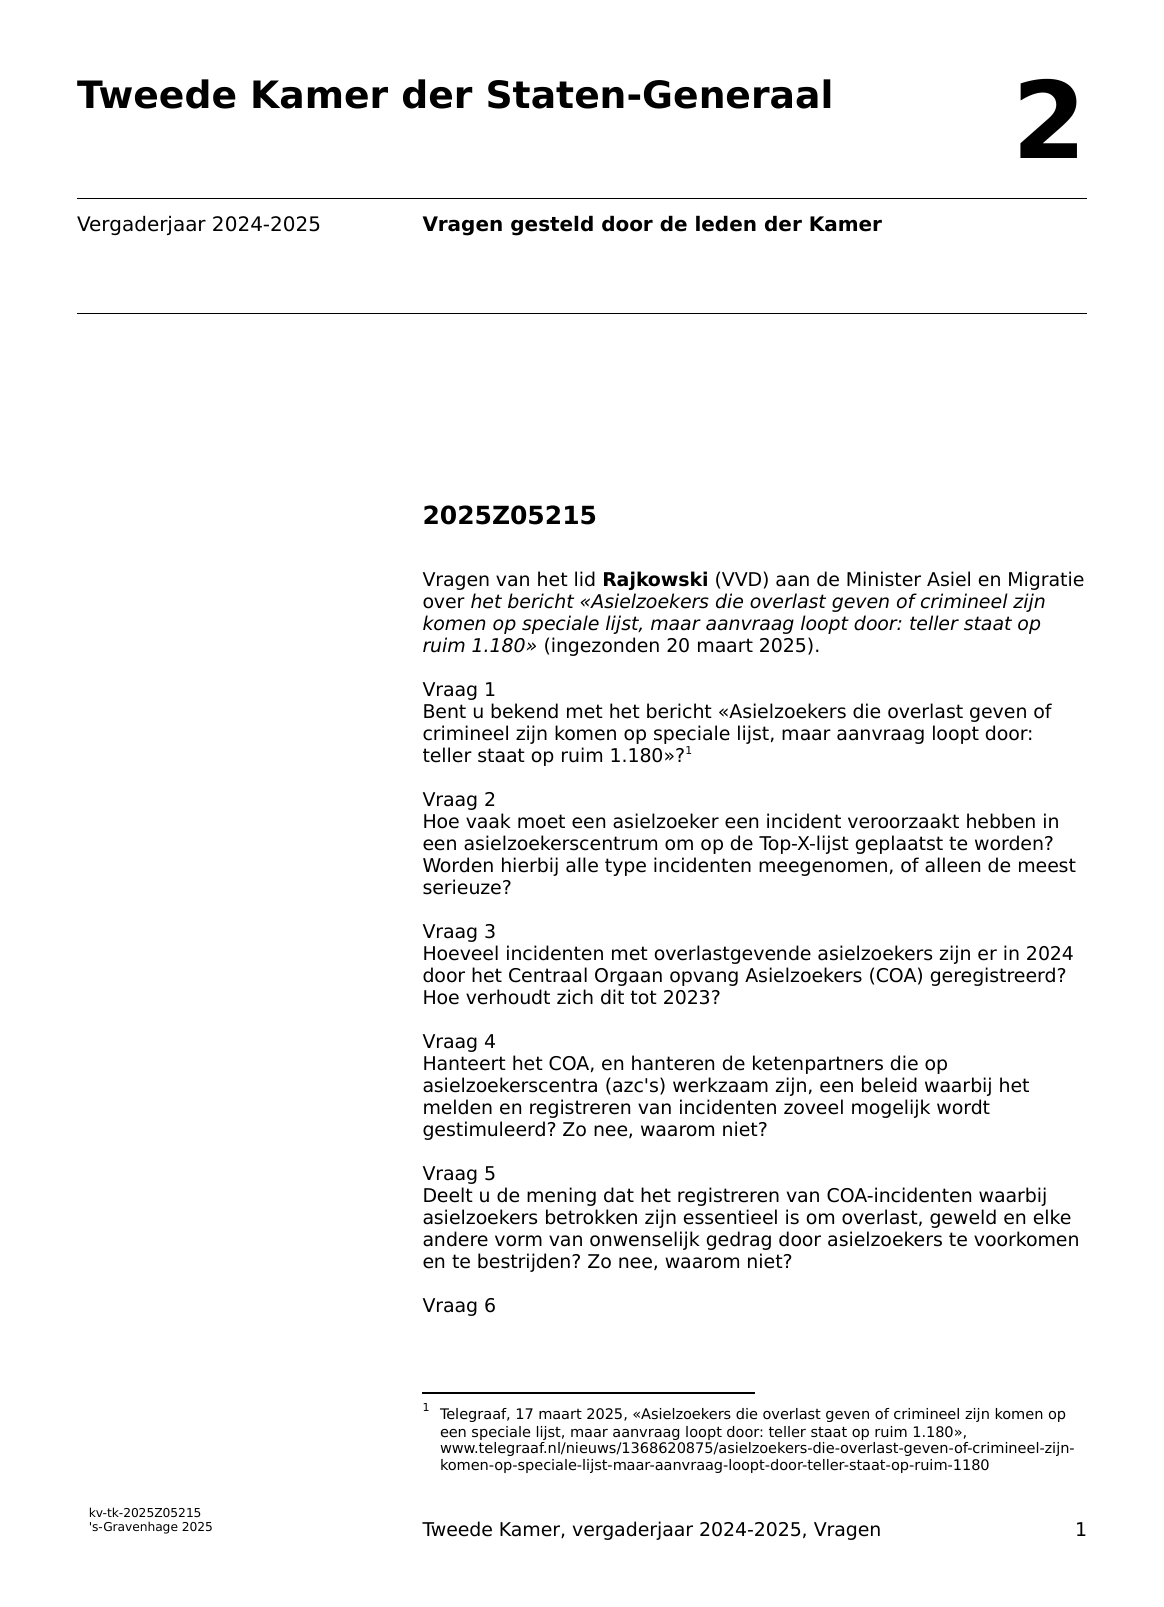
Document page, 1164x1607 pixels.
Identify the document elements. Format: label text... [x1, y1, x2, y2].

text Vraag 3 [422, 921, 1087, 943]
text Vraag 4 [422, 1031, 1087, 1053]
text Telegraaf, 17 maart 2025, «Asielzoekers die overlast geven of crimineel zijn komen op een speciale lijst, maar aanvraag loopt door: teller staat op ruim 1.180», www.telegraaf.nl/nieuws/1368620875/asielzoekers-die-overlast-geven-of-crimineel-zijn-komen-op-speciale-lijst-maar-aanvraag-loopt-door-teller-staat-op-ruim-1180 [422, 1402, 1087, 1474]
text kv-tk-2025Z05215 [88, 1506, 323, 1520]
text Bent u bekend met het bericht «Asielzoekers die overlast geven of crimineel zijn komen op speciale lijst, maar aanvraag loopt door: teller staat op ruim 1.180»? [422, 701, 1087, 767]
text Vraag 6 [422, 1295, 1087, 1317]
table_header Tweede Kamer der Staten-Generaal [77, 59, 886, 198]
text Vraag 5 [422, 1163, 1087, 1185]
text Deelt u de mening dat het registreren van COA-incidenten waarbij asielzoekers betrokken zijn essentieel is om overlast, geweld en elke andere vorm van onwenselijk gedrag door asielzoekers te voorkomen en te bestrijden? Zo nee, waarom niet? [422, 1185, 1087, 1273]
text Hanteert het COA, en hanteren de ketenpartners die op asielzoekerscentra (azc's) werkzaam zijn, een beleid waarbij het melden en registreren van incidenten zoveel mogelijk wordt gestimuleerd? Zo nee, waarom niet? [422, 1053, 1087, 1141]
table_cell Vragen gesteld door de leden der Kamer [422, 199, 1087, 313]
table_cell Vergaderjaar 2024-2025 [77, 199, 422, 313]
text 2025Z05215 [422, 501, 1087, 531]
text Hoeveel incidenten met overlastgevende asielzoekers zijn er in 2024 door het Centraal Orgaan opvang Asielzoekers (COA) geregistreerd? Hoe verhoudt zich dit tot 2023? [422, 943, 1087, 1009]
text 's-Gravenhage 2025 [88, 1520, 323, 1534]
text Vragen van het lid Rajkowski (VVD) aan de Minister Asiel en Migratie over het bericht «Asielzoekers die overlast geven of crimineel zijn komen op speciale lijst, maar aanvraag loopt door: teller staat op ruim 1.180» (ingezonden 20 maart 2025). [422, 569, 1087, 657]
table_header 2 [886, 59, 1087, 198]
text Hoe vaak moet een asielzoeker een incident veroorzaakt hebben in een asielzoekerscentrum om op de Top-X-lijst geplaatst te worden? Worden hierbij alle type incidenten meegenomen, of alleen de meest serieuze? [422, 811, 1087, 899]
text Vraag 2 [422, 789, 1087, 811]
text Vraag 1 [422, 679, 1087, 701]
